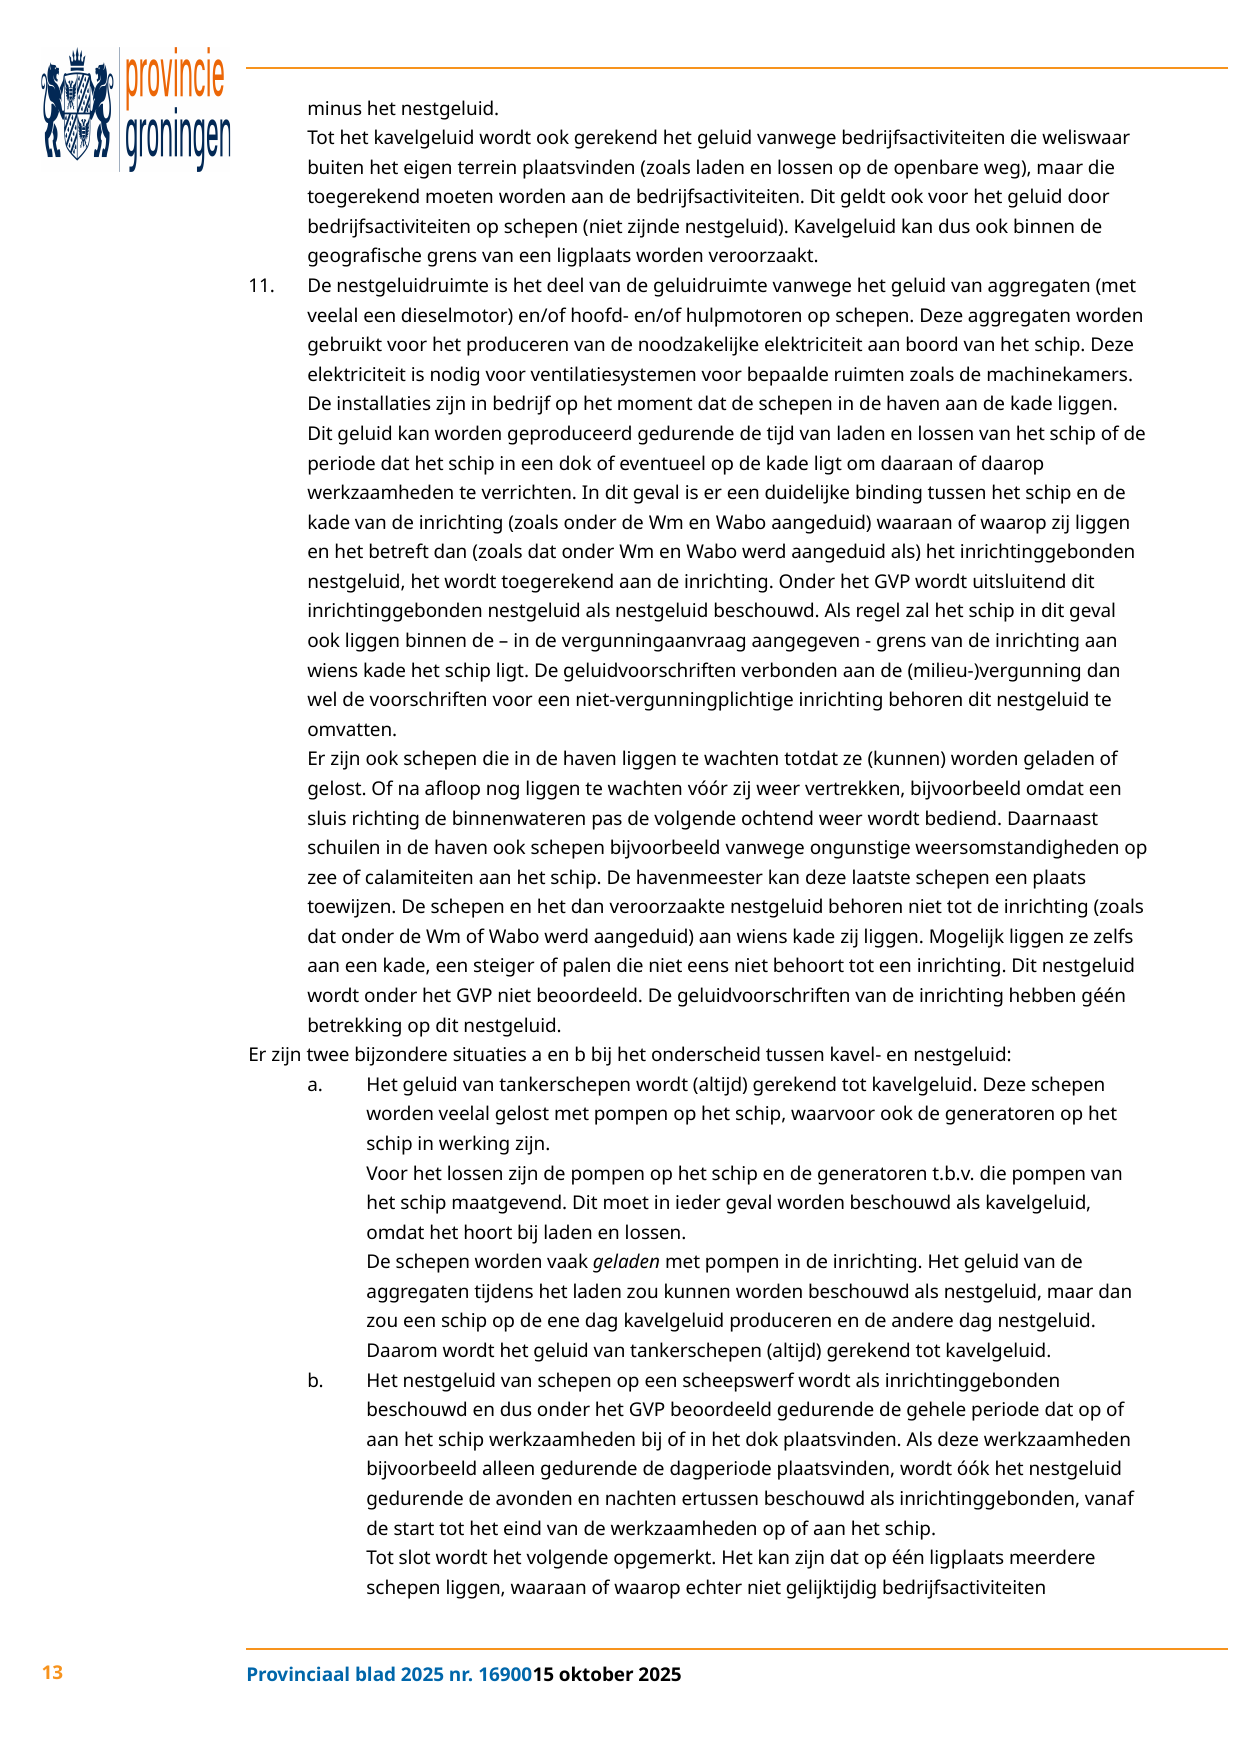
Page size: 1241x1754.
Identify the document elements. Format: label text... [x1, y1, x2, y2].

list De schepen worden vaak geladen met pompen in de inrichting. Het geluid van de aggregaten tijdens het laden zou kunnen worden beschouwd als nestgeluid, maar dan zou een schip op de ene dag kavelgeluid produceren en de andere dag nestgeluid. Daarom wordt het geluid van tankerschepen (altijd) gerekend tot kavelgeluid. [307, 1248, 1152, 1363]
list Het nestgeluid van schepen op een scheepswerf wordt als inrichtinggebonden beschouwd en dus onder het GVP beoordeeld gedurende de gehele periode dat op of aan het schip werkzaamheden bij of in het dok plaatsvinden. Als deze werkzaamheden bijvoorbeeld alleen gedurende de dagperiode plaatsvinden, wordt óók het nestgeluid gedurende de avonden en nachten ertussen beschouwd als inrichtinggebonden, vanaf de start tot het eind van de werkzaamheden op of aan het schip. [307, 1367, 1152, 1541]
list Tot het kavelgeluid wordt ook gerekend het geluid vanwege bedrijfsactiviteiten die weliswaar buiten het eigen terrein plaatsvinden (zoals laden en lossen op de openbare weg), maar die toegerekend moeten worden aan de bedrijfsactiviteiten. Dit geldt ook voor het geluid door bedrijfsactiviteiten op schepen (niet zijnde nestgeluid). Kavelgeluid kan dus ook binnen de geografische grens van een ligplaats worden veroorzaakt. [248, 124, 1152, 268]
list Er zijn ook schepen die in de haven liggen te wachten totdat ze (kunnen) worden geladen of gelost. Of na afloop nog liggen te wachten vóór zij weer vertrekken, bijvoorbeeld omdat een sluis richting de binnenwateren pas de volgende ochtend weer wordt bediend. Daarnaast schuilen in de haven ook schepen bijvoorbeeld vanwege ongunstige weersomstandigheden op zee of calamiteiten aan het schip. De havenmeester kan deze laatste schepen een plaats toewijzen. De schepen en het dan veroorzaakte nestgeluid behoren niet tot de inrichting (zoals dat onder de Wm of Wabo werd aangeduid) aan wiens kade zij liggen. Mogelijk liggen ze zelfs aan een kade, een steiger of palen die niet eens niet behoort tot een inrichting. Dit nestgeluid wordt onder het GVP niet beoordeeld. De geluidvoorschriften van de inrichting hebben géén betrekking op dit nestgeluid. [248, 746, 1152, 1038]
text Er zijn twee bijzondere situaties a en b bij het onderscheid tussen kavel- en nestgeluid: [248, 1041, 1152, 1067]
list Tot slot wordt het volgende opgemerkt. Het kan zijn dat op één ligplaats meerdere schepen liggen, waaraan of waarop echter niet gelijktijdig bedrijfsactiviteiten [307, 1544, 1152, 1600]
list Het geluid van tankerschepen wordt (altijd) gerekend tot kavelgeluid. Deze schepen worden veelal gelost met pompen op het schip, waarvoor ook de generatoren op het schip in werking zijn. [307, 1071, 1152, 1156]
list De nestgeluidruimte is het deel van de geluidruimte vanwege het geluid van aggregaten (met veelal een dieselmotor) en/of hoofd- en/of hulpmotoren op schepen. Deze aggregaten worden gebruikt voor het produceren van de noodzakelijke elektriciteit aan boord van het schip. Deze elektriciteit is nodig voor ventilatiesystemen voor bepaalde ruimten zoals de machinekamers. De installaties zijn in bedrijf op het moment dat de schepen in de haven aan de kade liggen. [248, 272, 1152, 416]
list Dit geluid kan worden geproduceerd gedurende de tijd van laden en lossen van het schip of de periode dat het schip in een dok of eventueel op de kade ligt om daaraan of daarop werkzaamheden te verrichten. In dit geval is er een duidelijke binding tussen het schip en de kade van de inrichting (zoals onder de Wm en Wabo aangeduid) waaraan of waarop zij liggen en het betreft dan (zoals dat onder Wm en Wabo werd aangeduid als) het inrichtinggebonden nestgeluid, het wordt toegerekend aan de inrichting. Onder het GVP wordt uitsluitend dit inrichtinggebonden nestgeluid als nestgeluid beschouwd. Als regel zal het schip in dit geval ook liggen binnen de – in de vergunningaanvraag aangegeven - grens van de inrichting aan wiens kade het schip ligt. De geluidvoorschriften verbonden aan de (milieu-)vergunning dan wel de voorschriften voor een niet-vergunningplichtige inrichting behoren dit nestgeluid te omvatten. [248, 420, 1152, 742]
list Voor het lossen zijn de pompen op het schip en de generatoren t.b.v. die pompen van het schip maatgevend. Dit moet in ieder geval worden beschouwd als kavelgeluid, omdat het hoort bij laden en lossen. [307, 1160, 1152, 1245]
picture [41, 47, 231, 172]
list minus het nestgeluid. [248, 95, 1152, 121]
